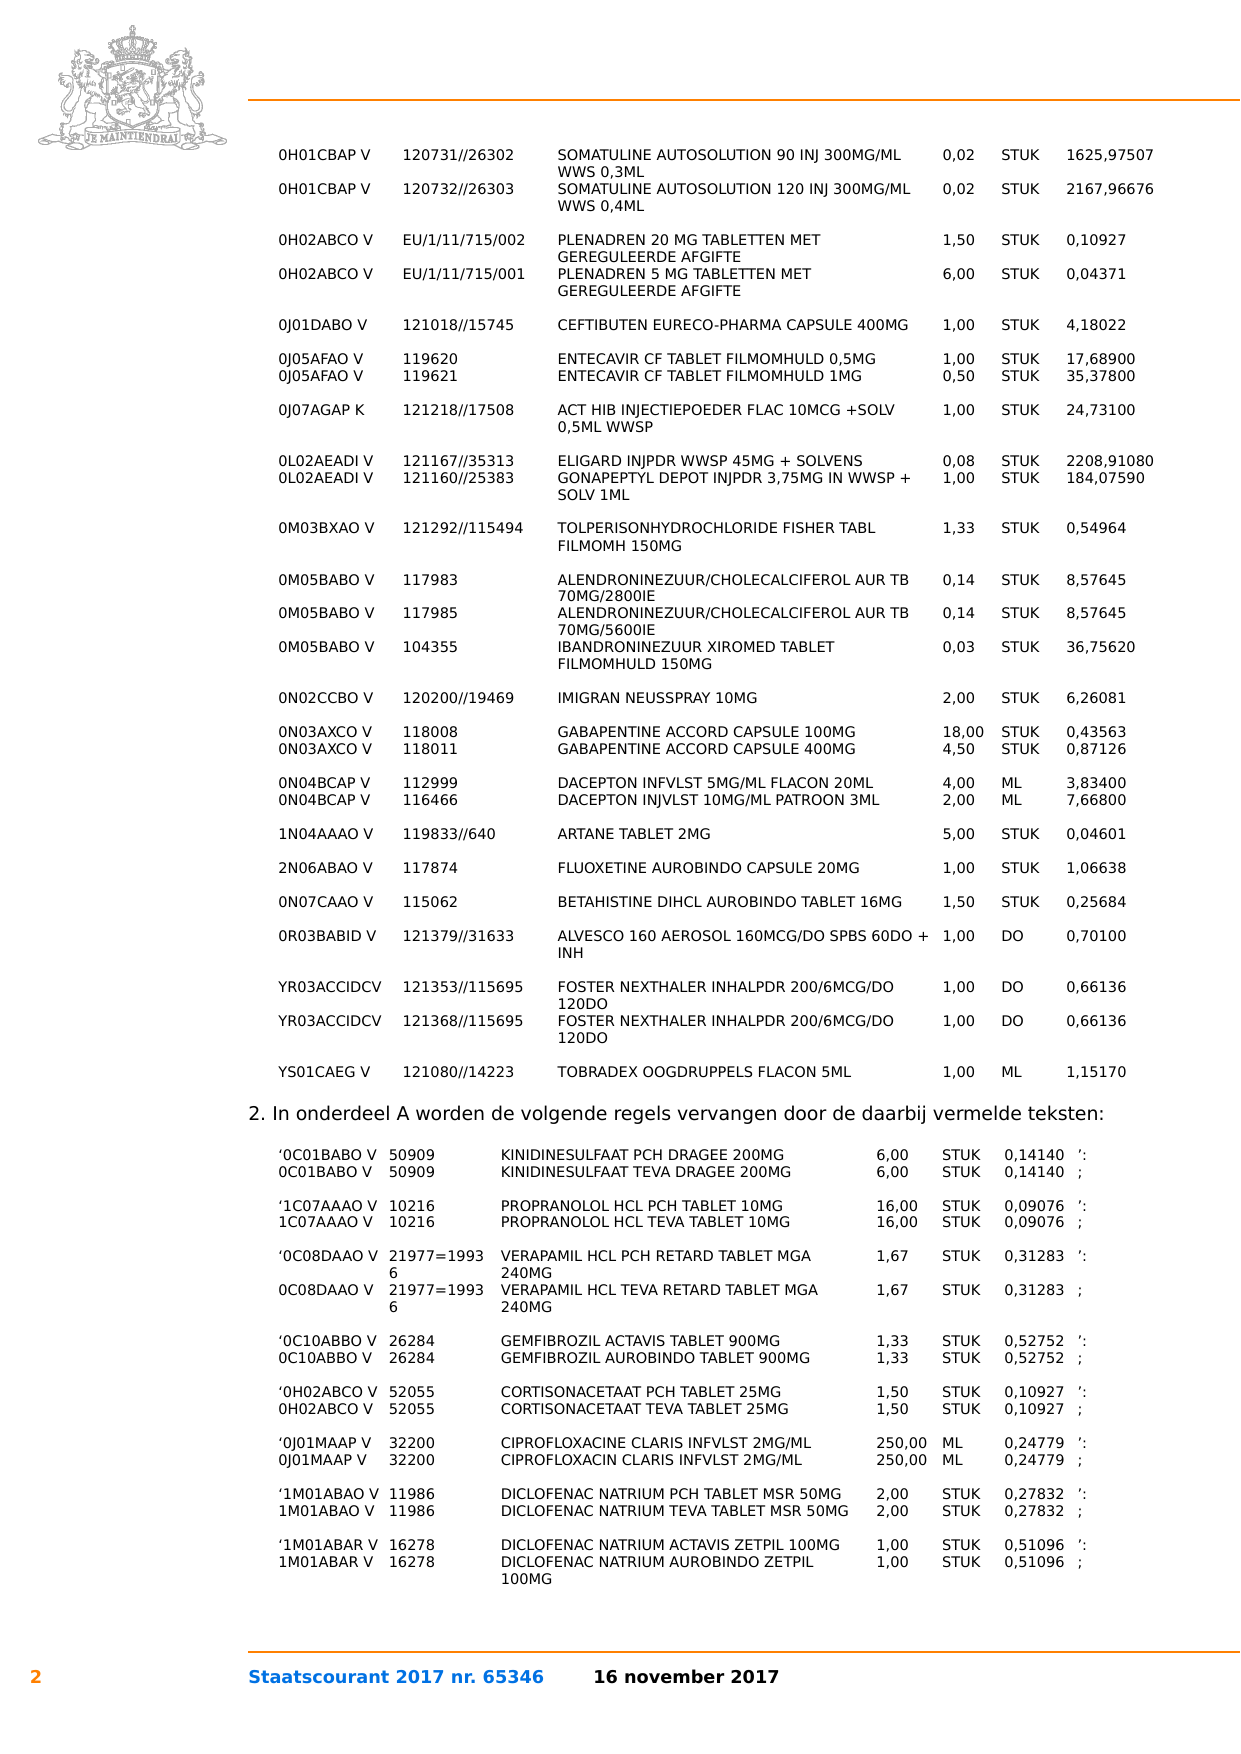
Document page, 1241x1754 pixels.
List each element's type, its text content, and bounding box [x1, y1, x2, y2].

table_cell 120200//19469 [396, 690, 551, 707]
table_cell ‘0J01MAAP V [278, 1435, 382, 1452]
table_cell 1,67 [870, 1282, 936, 1316]
table_cell 0,52752 [998, 1333, 1071, 1350]
table_cell 0,51096 [998, 1537, 1071, 1554]
table_cell [278, 504, 396, 520]
table_cell [998, 1367, 1071, 1384]
table_cell YR03ACCIDCV [278, 979, 396, 1013]
table_cell [1060, 436, 1163, 452]
table_cell ARTANE TABLET 2MG [551, 826, 937, 843]
table_cell STUK [995, 724, 1060, 741]
table_cell [278, 758, 396, 775]
table_cell 1,00 [937, 1013, 995, 1047]
table_cell ; [1071, 1452, 1163, 1469]
table_cell GEMFIBROZIL AUROBINDO TABLET 900MG [495, 1350, 870, 1367]
table_cell [1060, 334, 1163, 351]
table_cell 1,00 [870, 1554, 936, 1588]
table_cell [937, 758, 995, 775]
table_cell 0,02 [937, 181, 995, 215]
table_cell 250,00 [870, 1452, 936, 1469]
table_cell ; [1071, 1350, 1163, 1367]
table_cell [1060, 673, 1163, 690]
table_cell 1,15170 [1060, 1064, 1163, 1081]
table_cell [995, 843, 1060, 860]
table_cell 6,00 [937, 266, 995, 300]
table_cell 0C08DAAO V [278, 1282, 382, 1316]
table_cell [396, 911, 551, 928]
table_cell 4,18022 [1060, 317, 1163, 334]
table_cell CEFTIBUTEN EURECO-PHARMA CAPSULE 400MG [551, 317, 937, 334]
table_cell 0,14 [937, 605, 995, 639]
table_cell 1,33 [870, 1333, 936, 1350]
table_cell [396, 673, 551, 690]
table_cell STUK [995, 605, 1060, 639]
table_cell [995, 809, 1060, 826]
table_cell [937, 962, 995, 979]
table_cell 2,00 [937, 792, 995, 809]
table_cell STUK [936, 1384, 998, 1401]
table_cell ML [936, 1452, 998, 1469]
table_cell STUK [936, 1164, 998, 1180]
table_header KINIDINESULFAAT PCH DRAGEE 200MG [495, 1146, 870, 1163]
table_cell 0N03AXCO V [278, 741, 396, 758]
table_cell [495, 1418, 870, 1435]
table_cell YS01CAEG V [278, 1064, 396, 1081]
table_cell STUK [995, 368, 1060, 384]
table_cell ; [1071, 1214, 1163, 1231]
table_cell [278, 1520, 382, 1537]
table_cell 1,00 [937, 928, 995, 962]
table_cell PLENADREN 5 MG TABLETTEN MET GEREGULEERDE AFGIFTE [551, 266, 937, 300]
table_cell [995, 877, 1060, 894]
table_cell 2,00 [870, 1503, 936, 1520]
table_cell [1060, 554, 1163, 571]
table_cell [936, 1180, 998, 1197]
table_cell 104355 [396, 639, 551, 673]
table_cell 0N03AXCO V [278, 724, 396, 741]
table_cell ALENDRONINEZUUR/CHOLECALCIFEROL AUR TB 70MG/5600IE [551, 605, 937, 639]
table_cell [1071, 1469, 1163, 1486]
table_cell 0N04BCAP V [278, 792, 396, 809]
table_cell [396, 962, 551, 979]
table_cell 116466 [396, 792, 551, 809]
table_cell 0J01DABO V [278, 317, 396, 334]
table_cell 0,50 [937, 368, 995, 384]
table_cell 1,50 [870, 1384, 936, 1401]
table_cell [551, 877, 937, 894]
table_cell [998, 1520, 1071, 1537]
table_cell 2208,91080 [1060, 453, 1163, 469]
table_cell [936, 1469, 998, 1486]
table_cell [551, 758, 937, 775]
table_cell 0,09076 [998, 1214, 1071, 1231]
table_cell [937, 300, 995, 317]
table_cell STUK [995, 232, 1060, 266]
table_cell [495, 1316, 870, 1333]
table_cell [278, 962, 396, 979]
table_cell 0H01CBAP V [278, 181, 396, 215]
table_cell [995, 554, 1060, 571]
table_cell ’: [1071, 1198, 1163, 1214]
table_cell [551, 300, 937, 317]
table_cell CIPROFLOXACIN CLARIS INFVLST 2MG/ML [495, 1452, 870, 1469]
table_cell ; [1071, 1164, 1163, 1180]
table_cell 0,70100 [1060, 928, 1163, 962]
table_cell ’: [1071, 1384, 1163, 1401]
table_cell 119621 [396, 368, 551, 384]
table_cell [278, 1231, 382, 1248]
table_cell [551, 911, 937, 928]
table_cell 121292//115494 [396, 520, 551, 554]
table_cell [995, 673, 1060, 690]
table_cell [551, 334, 937, 351]
table_cell 0J01MAAP V [278, 1452, 382, 1469]
table_cell 1,33 [937, 520, 995, 554]
table_cell STUK [995, 317, 1060, 334]
table_cell [551, 504, 937, 520]
table_cell YR03ACCIDCV [278, 1013, 396, 1047]
table_cell [936, 1367, 998, 1384]
table_cell [1071, 1520, 1163, 1537]
table_cell [278, 436, 396, 452]
table_cell 1,06638 [1060, 860, 1163, 877]
table_cell 24,73100 [1060, 402, 1163, 436]
table_cell STUK [936, 1282, 998, 1316]
table_cell DICLOFENAC NATRIUM TEVA TABLET MSR 50MG [495, 1503, 870, 1520]
table_cell [1060, 962, 1163, 979]
table_cell [551, 130, 937, 147]
table_cell ‘1C07AAAO V [278, 1198, 382, 1214]
table_cell 1,50 [937, 894, 995, 911]
table_cell 0,02 [937, 147, 995, 181]
table_cell 1,33 [870, 1350, 936, 1367]
table_cell 1M01ABAO V [278, 1503, 382, 1520]
table_cell DO [995, 979, 1060, 1013]
table_cell 120732//26303 [396, 181, 551, 215]
table_cell GEMFIBROZIL ACTAVIS TABLET 900MG [495, 1333, 870, 1350]
table_cell 0M03BXAO V [278, 520, 396, 554]
table_cell 10216 [383, 1214, 495, 1231]
table_cell SOMATULINE AUTOSOLUTION 90 INJ 300MG/ML WWS 0,3ML [551, 147, 937, 181]
table_cell [495, 1469, 870, 1486]
table_cell 52055 [383, 1384, 495, 1401]
table_cell ; [1071, 1554, 1163, 1588]
table_cell 1625,97507 [1060, 147, 1163, 181]
table_cell [937, 1047, 995, 1064]
table_cell ‘1M01ABAO V [278, 1486, 382, 1503]
table_cell [396, 130, 551, 147]
table_cell STUK [995, 520, 1060, 554]
table_cell [551, 1047, 937, 1064]
table_cell 117985 [396, 605, 551, 639]
table_cell [383, 1316, 495, 1333]
table_header 50909 [383, 1146, 495, 1163]
table_cell 6,26081 [1060, 690, 1163, 707]
table_cell [995, 707, 1060, 724]
table_cell 50909 [383, 1164, 495, 1180]
table_cell 121353//115695 [396, 979, 551, 1013]
table_cell 1,00 [937, 979, 995, 1013]
table_cell 0J05AFAO V [278, 368, 396, 384]
table_cell [551, 554, 937, 571]
table_cell STUK [995, 266, 1060, 300]
table_cell ’: [1071, 1435, 1163, 1452]
table_cell [870, 1418, 936, 1435]
table_cell [995, 911, 1060, 928]
table_cell 3,83400 [1060, 775, 1163, 792]
table_cell 121080//14223 [396, 1064, 551, 1081]
table_cell [383, 1588, 495, 1605]
table_cell [396, 334, 551, 351]
table_cell 250,00 [870, 1435, 936, 1452]
table_cell DICLOFENAC NATRIUM AUROBINDO ZETPIL 100MG [495, 1554, 870, 1588]
table_cell [937, 911, 995, 928]
table_cell [278, 911, 396, 928]
table_cell ’: [1071, 1537, 1163, 1554]
table_cell DACEPTON INJVLST 10MG/ML PATROON 3ML [551, 792, 937, 809]
table_cell 121218//17508 [396, 402, 551, 436]
table_cell [278, 707, 396, 724]
table_cell ‘1M01ABAR V [278, 1537, 382, 1554]
table_cell STUK [995, 690, 1060, 707]
table_cell [1060, 1047, 1163, 1064]
table_cell 2,00 [870, 1486, 936, 1503]
table_cell [278, 809, 396, 826]
table_cell 4,50 [937, 741, 995, 758]
table_cell 0,08 [937, 453, 995, 469]
table_cell STUK [936, 1198, 998, 1214]
table_cell [995, 504, 1060, 520]
table_cell [551, 385, 937, 402]
picture [38, 25, 227, 150]
table_cell 1,00 [937, 470, 995, 503]
table_cell 0,10927 [998, 1401, 1071, 1418]
table_cell 35,37800 [1060, 368, 1163, 384]
table_cell 0,87126 [1060, 741, 1163, 758]
table_cell [278, 1588, 382, 1605]
table_cell ; [1071, 1401, 1163, 1418]
table_cell [937, 504, 995, 520]
table_cell [1071, 1231, 1163, 1248]
table_cell [995, 436, 1060, 452]
table_cell [1060, 877, 1163, 894]
table_cell STUK [995, 639, 1060, 673]
table_cell 0C01BABO V [278, 1164, 382, 1180]
table_cell [495, 1180, 870, 1197]
table_cell [383, 1180, 495, 1197]
table_cell 0,54964 [1060, 520, 1163, 554]
table_cell VERAPAMIL HCL PCH RETARD TABLET MGA 240MG [495, 1248, 870, 1282]
table_cell [551, 809, 937, 826]
table_cell 0,66136 [1060, 979, 1163, 1013]
table_cell STUK [995, 826, 1060, 843]
table_cell [383, 1520, 495, 1537]
table_cell ; [1071, 1503, 1163, 1520]
table_cell [1060, 809, 1163, 826]
table_cell 0H02ABCO V [278, 266, 396, 300]
table_cell 1,00 [937, 351, 995, 368]
table_cell [870, 1231, 936, 1248]
table_header ‘0C01BABO V [278, 1146, 382, 1163]
table_cell [396, 1047, 551, 1064]
table_cell DACEPTON INFVLST 5MG/ML FLACON 20ML [551, 775, 937, 792]
table_cell [396, 758, 551, 775]
table_cell 36,75620 [1060, 639, 1163, 673]
table_cell [278, 300, 396, 317]
table_cell STUK [936, 1554, 998, 1588]
table_cell 0H02ABCO V [278, 232, 396, 266]
table_cell ’: [1071, 1333, 1163, 1350]
table_cell [396, 504, 551, 520]
table_cell 0C10ABBO V [278, 1350, 382, 1367]
table_cell 0,03 [937, 639, 995, 673]
table_cell 0H02ABCO V [278, 1401, 382, 1418]
table_cell [383, 1469, 495, 1486]
table_cell 0,04601 [1060, 826, 1163, 843]
table_cell [396, 385, 551, 402]
table_cell ML [936, 1435, 998, 1452]
table_cell ENTECAVIR CF TABLET FILMOMHULD 0,5MG [551, 351, 937, 368]
table_cell 2N06ABAO V [278, 860, 396, 877]
table_cell [495, 1367, 870, 1384]
table_cell 0M05BABO V [278, 571, 396, 605]
table_cell STUK [995, 571, 1060, 605]
table_cell FOSTER NEXTHALER INHALPDR 200/6MCG/DO 120DO [551, 979, 937, 1013]
table_cell 2,00 [937, 690, 995, 707]
table_cell 121368//115695 [396, 1013, 551, 1047]
table_cell [1060, 911, 1163, 928]
table_cell 1M01ABAR V [278, 1554, 382, 1588]
table_cell 121167//35313 [396, 453, 551, 469]
table_cell [1071, 1180, 1163, 1197]
table_cell [936, 1231, 998, 1248]
table_cell 7,66800 [1060, 792, 1163, 809]
table_cell 0L02AEADI V [278, 470, 396, 503]
table_cell [551, 707, 937, 724]
table_cell PROPRANOLOL HCL PCH TABLET 10MG [495, 1198, 870, 1214]
table_cell [495, 1520, 870, 1537]
table_cell 16278 [383, 1537, 495, 1554]
table_cell 0,27832 [998, 1486, 1071, 1503]
table_cell 120731//26302 [396, 147, 551, 181]
table_cell [1060, 130, 1163, 147]
table_cell 0,43563 [1060, 724, 1163, 741]
table_cell GABAPENTINE ACCORD CAPSULE 100MG [551, 724, 937, 741]
table_cell [278, 1367, 382, 1384]
table_cell STUK [936, 1537, 998, 1554]
table_cell 6,00 [870, 1164, 936, 1180]
table_cell 0,27832 [998, 1503, 1071, 1520]
table_cell 0R03BABID V [278, 928, 396, 962]
table_cell [936, 1418, 998, 1435]
table_cell [937, 215, 995, 232]
table_cell ALENDRONINEZUUR/CHOLECALCIFEROL AUR TB 70MG/2800IE [551, 571, 937, 605]
table_cell ML [995, 792, 1060, 809]
table_cell ACT HIB INJECTIEPOEDER FLAC 10MCG +SOLV 0,5ML WWSP [551, 402, 937, 436]
table_cell 11986 [383, 1503, 495, 1520]
table_cell IMIGRAN NEUSSPRAY 10MG [551, 690, 937, 707]
table_cell STUK [936, 1486, 998, 1503]
table_cell 118008 [396, 724, 551, 741]
table_cell [1060, 504, 1163, 520]
table_cell 119833//640 [396, 826, 551, 843]
table_cell [278, 385, 396, 402]
table_cell [995, 962, 1060, 979]
table_cell [937, 554, 995, 571]
table_cell [870, 1588, 936, 1605]
table_cell [396, 707, 551, 724]
table_cell 0,24779 [998, 1435, 1071, 1452]
table_cell [1060, 385, 1163, 402]
table_cell 1,67 [870, 1248, 936, 1282]
table_cell 32200 [383, 1452, 495, 1469]
table_cell 119620 [396, 351, 551, 368]
table_cell 1,00 [937, 317, 995, 334]
table_cell [870, 1520, 936, 1537]
table_cell [998, 1316, 1071, 1333]
table_cell [551, 436, 937, 452]
table_cell STUK [995, 402, 1060, 436]
table_cell STUK [936, 1333, 998, 1350]
table_cell 0,31283 [998, 1282, 1071, 1316]
table_cell 0,25684 [1060, 894, 1163, 911]
table_cell CORTISONACETAAT TEVA TABLET 25MG [495, 1401, 870, 1418]
table_cell IBANDRONINEZUUR XIROMED TABLET FILMOMHULD 150MG [551, 639, 937, 673]
table_cell SOMATULINE AUTOSOLUTION 120 INJ 300MG/ML WWS 0,4ML [551, 181, 937, 215]
table_cell [937, 877, 995, 894]
table_cell STUK [995, 147, 1060, 181]
table_cell [551, 673, 937, 690]
table_cell [1071, 1367, 1163, 1384]
table_cell 0N02CCBO V [278, 690, 396, 707]
table_cell [278, 673, 396, 690]
table_cell [937, 436, 995, 452]
table_cell [937, 385, 995, 402]
table_cell [495, 1588, 870, 1605]
table_cell [937, 707, 995, 724]
table_cell BETAHISTINE DIHCL AUROBINDO TABLET 16MG [551, 894, 937, 911]
table_cell [937, 673, 995, 690]
table_cell ALVESCO 160 AEROSOL 160MCG/DO SPBS 60DO + INH [551, 928, 937, 962]
table_cell PROPRANOLOL HCL TEVA TABLET 10MG [495, 1214, 870, 1231]
table_cell 0N04BCAP V [278, 775, 396, 792]
table_cell [278, 554, 396, 571]
table_cell TOBRADEX OOGDRUPPELS FLACON 5ML [551, 1064, 937, 1081]
table_cell [870, 1367, 936, 1384]
table_cell ‘0C10ABBO V [278, 1333, 382, 1350]
text 2. In onderdeel A worden de volgende regels vervangen door de daarbij vermelde teksten: [248, 1103, 1163, 1124]
table_cell [998, 1588, 1071, 1605]
table_cell [1071, 1316, 1163, 1333]
table_cell STUK [995, 470, 1060, 503]
table_cell [870, 1316, 936, 1333]
table_cell KINIDINESULFAAT TEVA DRAGEE 200MG [495, 1164, 870, 1180]
table_cell 0J05AFAO V [278, 351, 396, 368]
table_cell STUK [995, 860, 1060, 877]
table_cell 0,04371 [1060, 266, 1163, 300]
table_cell 112999 [396, 775, 551, 792]
table_cell 52055 [383, 1401, 495, 1418]
table_cell 0,09076 [998, 1198, 1071, 1214]
table_cell EU/1/11/715/002 [396, 232, 551, 266]
table_cell 26284 [383, 1350, 495, 1367]
table_cell CORTISONACETAAT PCH TABLET 25MG [495, 1384, 870, 1401]
table_cell 0,14 [937, 571, 995, 605]
table_cell [1060, 707, 1163, 724]
table_cell [870, 1469, 936, 1486]
table_cell [1071, 1418, 1163, 1435]
table_cell [278, 1180, 382, 1197]
table_cell 1,00 [937, 1064, 995, 1081]
table_cell [998, 1231, 1071, 1248]
table_cell 1N04AAAO V [278, 826, 396, 843]
table_cell [936, 1316, 998, 1333]
table_cell [278, 843, 396, 860]
table_cell 0N07CAAO V [278, 894, 396, 911]
table_cell GABAPENTINE ACCORD CAPSULE 400MG [551, 741, 937, 758]
table_cell [495, 1231, 870, 1248]
table_cell DICLOFENAC NATRIUM PCH TABLET MSR 50MG [495, 1486, 870, 1503]
table_cell [998, 1418, 1071, 1435]
table_header STUK [936, 1146, 998, 1163]
table_cell 16278 [383, 1554, 495, 1588]
table_cell 26284 [383, 1333, 495, 1350]
table_cell [278, 1469, 382, 1486]
table_cell [551, 962, 937, 979]
table_cell [278, 1047, 396, 1064]
table_cell STUK [936, 1401, 998, 1418]
table_cell ELIGARD INJPDR WWSP 45MG + SOLVENS [551, 453, 937, 469]
table_cell [396, 554, 551, 571]
table_cell DICLOFENAC NATRIUM ACTAVIS ZETPIL 100MG [495, 1537, 870, 1554]
table_cell [936, 1520, 998, 1537]
table_cell 1C07AAAO V [278, 1214, 382, 1231]
table_cell 32200 [383, 1435, 495, 1452]
table_cell 5,00 [937, 826, 995, 843]
table_cell [995, 758, 1060, 775]
table_cell STUK [995, 894, 1060, 911]
table_cell [396, 436, 551, 452]
table_cell [551, 215, 937, 232]
table_cell EU/1/11/715/001 [396, 266, 551, 300]
table_cell [937, 809, 995, 826]
table_cell STUK [936, 1503, 998, 1520]
table_cell 8,57645 [1060, 571, 1163, 605]
table_cell 0M05BABO V [278, 639, 396, 673]
table_cell 1,00 [937, 860, 995, 877]
table_cell [278, 215, 396, 232]
table_cell STUK [936, 1248, 998, 1282]
table_cell GONAPEPTYL DEPOT INJPDR 3,75MG IN WWSP + SOLV 1ML [551, 470, 937, 503]
table_cell 4,00 [937, 775, 995, 792]
table_cell 0,14140 [998, 1164, 1071, 1180]
table_cell 117983 [396, 571, 551, 605]
table_cell 0,10927 [1060, 232, 1163, 266]
table_cell 0L02AEADI V [278, 453, 396, 469]
table_cell FLUOXETINE AUROBINDO CAPSULE 20MG [551, 860, 937, 877]
table_cell 0,31283 [998, 1248, 1071, 1282]
table_cell 0,66136 [1060, 1013, 1163, 1047]
table_cell 121018//15745 [396, 317, 551, 334]
table_cell [937, 130, 995, 147]
table_cell [383, 1231, 495, 1248]
table_cell [995, 1047, 1060, 1064]
table_cell [278, 1418, 382, 1435]
table_cell [396, 300, 551, 317]
table_cell STUK [995, 181, 1060, 215]
table_cell DO [995, 928, 1060, 962]
table_cell 0M05BABO V [278, 605, 396, 639]
table_cell [396, 877, 551, 894]
table_cell TOLPERISONHYDROCHLORIDE FISHER TABL FILMOMH 150MG [551, 520, 937, 554]
table_cell FOSTER NEXTHALER INHALPDR 200/6MCG/DO 120DO [551, 1013, 937, 1047]
table_cell ML [995, 775, 1060, 792]
table_cell 8,57645 [1060, 605, 1163, 639]
table_cell 21977=19936 [383, 1282, 495, 1316]
table_cell [396, 215, 551, 232]
table_cell [1060, 300, 1163, 317]
table_cell [995, 385, 1060, 402]
table_cell [998, 1469, 1071, 1486]
table_cell [278, 1316, 382, 1333]
table_cell [1060, 758, 1163, 775]
table_cell STUK [995, 453, 1060, 469]
table_cell [1071, 1588, 1163, 1605]
table_cell 1,00 [870, 1537, 936, 1554]
table_cell 1,00 [937, 402, 995, 436]
table_cell 0,10927 [998, 1384, 1071, 1401]
table_cell 0H01CBAP V [278, 147, 396, 181]
table_cell [1060, 843, 1163, 860]
table_cell [998, 1180, 1071, 1197]
table_cell [278, 877, 396, 894]
table_cell [396, 809, 551, 826]
table_cell [937, 334, 995, 351]
table_cell 117874 [396, 860, 551, 877]
table_cell ’: [1071, 1486, 1163, 1503]
table_cell 17,68900 [1060, 351, 1163, 368]
table_cell ML [995, 1064, 1060, 1081]
table_cell 184,07590 [1060, 470, 1163, 503]
table_cell STUK [936, 1214, 998, 1231]
table_cell CIPROFLOXACINE CLARIS INFVLST 2MG/ML [495, 1435, 870, 1452]
table_cell 11986 [383, 1486, 495, 1503]
table_cell 2167,96676 [1060, 181, 1163, 215]
table_cell 121160//25383 [396, 470, 551, 503]
table_header 6,00 [870, 1146, 936, 1163]
table_cell 121379//31633 [396, 928, 551, 962]
table_cell ‘0C08DAAO V [278, 1248, 382, 1282]
table_cell [1060, 215, 1163, 232]
table_cell 16,00 [870, 1214, 936, 1231]
table_header ’: [1071, 1146, 1163, 1163]
table_cell STUK [936, 1350, 998, 1367]
table_cell [995, 334, 1060, 351]
table_cell 21977=19936 [383, 1248, 495, 1282]
table_cell [278, 334, 396, 351]
table_cell [995, 130, 1060, 147]
table_cell ‘0H02ABCO V [278, 1384, 382, 1401]
table_cell 115062 [396, 894, 551, 911]
table_cell 16,00 [870, 1198, 936, 1214]
table_cell [551, 843, 937, 860]
table_cell ; [1071, 1282, 1163, 1316]
table_cell [995, 215, 1060, 232]
table_cell 1,50 [937, 232, 995, 266]
table_cell ENTECAVIR CF TABLET FILMOMHULD 1MG [551, 368, 937, 384]
table_cell [870, 1180, 936, 1197]
table_cell 0,24779 [998, 1452, 1071, 1469]
table_cell 1,50 [870, 1401, 936, 1418]
table_cell [396, 843, 551, 860]
table_cell PLENADREN 20 MG TABLETTEN MET GEREGULEERDE AFGIFTE [551, 232, 937, 266]
table_cell 118011 [396, 741, 551, 758]
table_cell 0J07AGAP K [278, 402, 396, 436]
table_cell ’: [1071, 1248, 1163, 1282]
table_cell STUK [995, 741, 1060, 758]
table_cell [383, 1367, 495, 1384]
table_cell [278, 130, 396, 147]
table_cell [383, 1418, 495, 1435]
table_cell [936, 1588, 998, 1605]
table_cell 0,51096 [998, 1554, 1071, 1588]
table_cell VERAPAMIL HCL TEVA RETARD TABLET MGA 240MG [495, 1282, 870, 1316]
table_cell [937, 843, 995, 860]
table_cell 10216 [383, 1198, 495, 1214]
table_header 0,14140 [998, 1146, 1071, 1163]
table_cell 0,52752 [998, 1350, 1071, 1367]
table_cell [995, 300, 1060, 317]
table_cell 18,00 [937, 724, 995, 741]
table_cell STUK [995, 351, 1060, 368]
table_cell DO [995, 1013, 1060, 1047]
